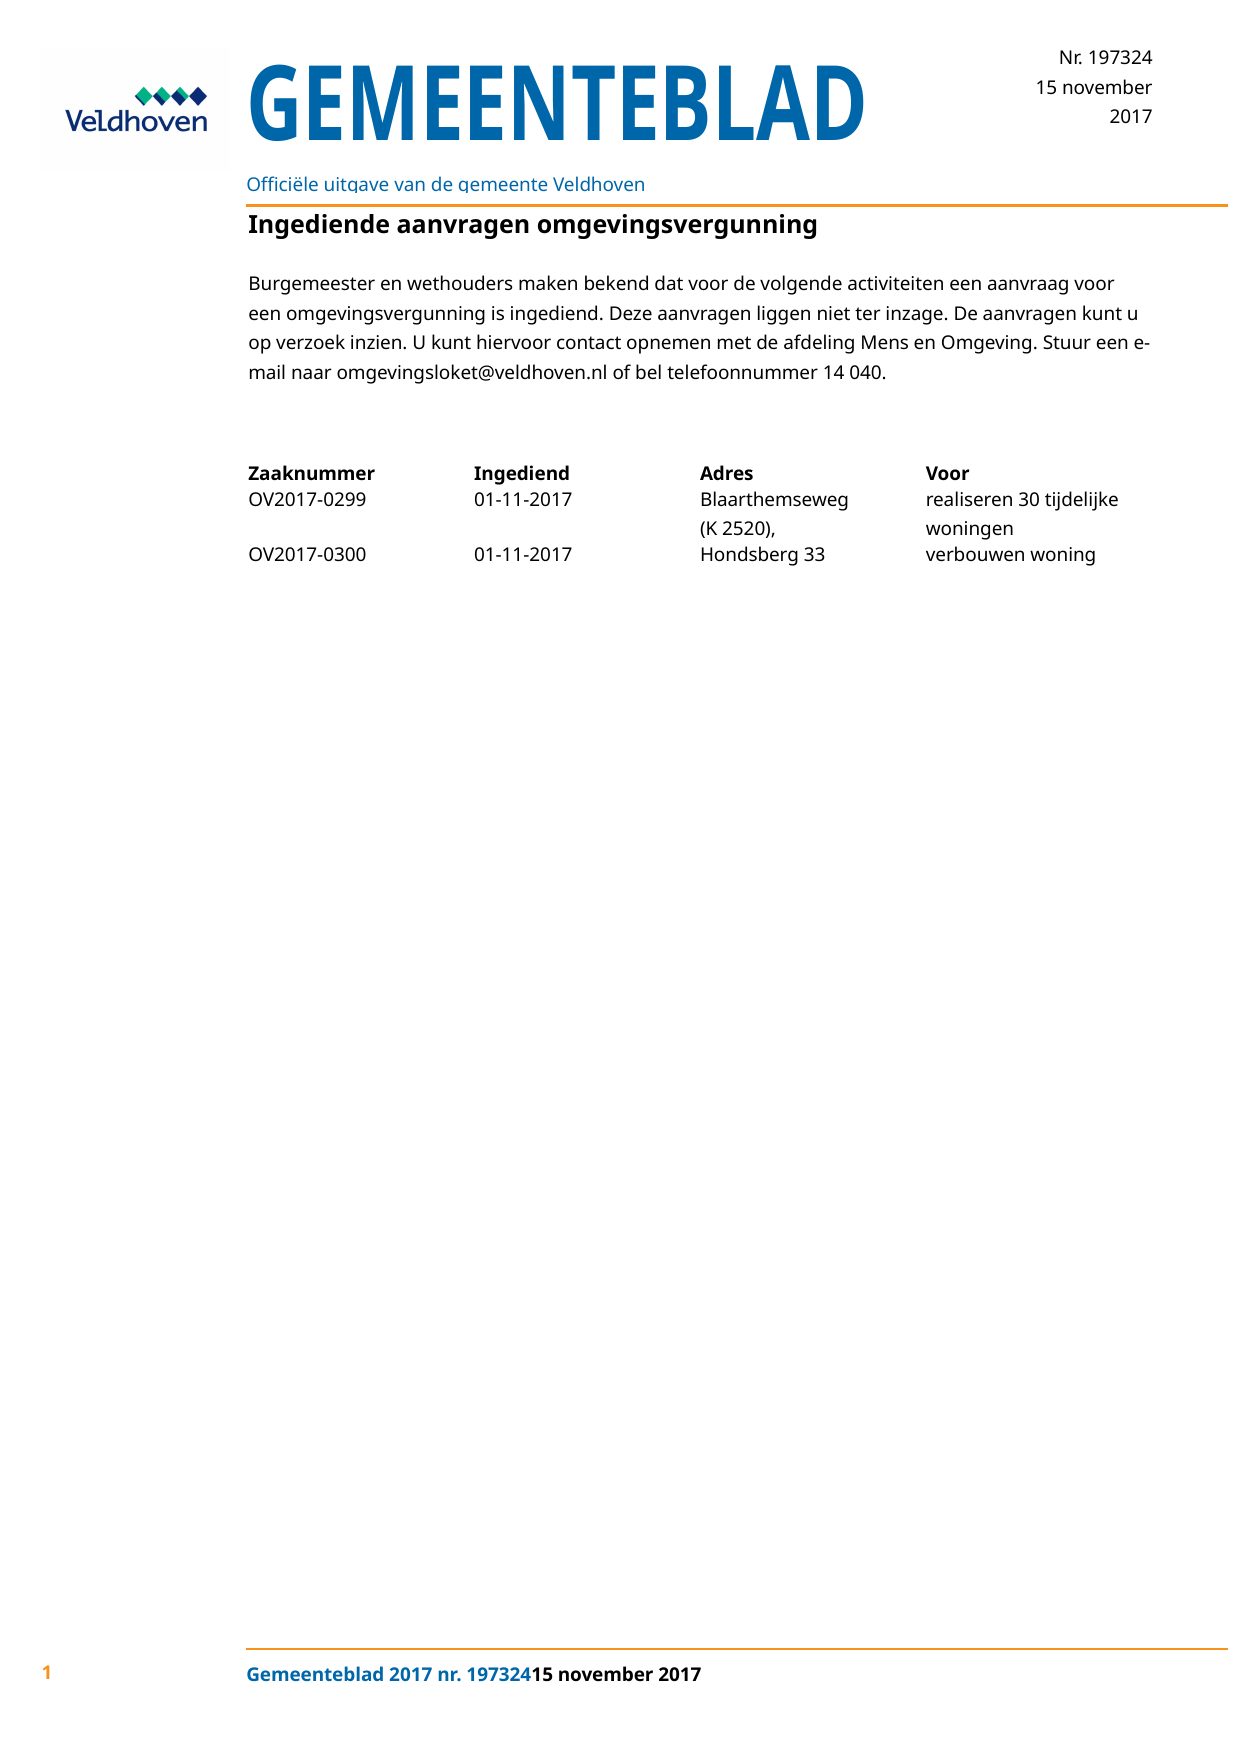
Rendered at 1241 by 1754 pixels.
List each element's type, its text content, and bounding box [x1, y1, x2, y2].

table_cell Hondsberg 33 [700, 541, 926, 567]
table_header Voor [926, 460, 1152, 486]
picture [41, 47, 231, 172]
table_cell Blaarthemseweg (K 2520), [700, 486, 926, 541]
table_cell realiseren 30 tijdelijke woningen [926, 486, 1152, 541]
text Burgemeester en wethouders maken bekend dat voor de volgende activiteiten een aanvraag voor een omgevingsvergunning is ingediend. Deze aanvragen liggen niet ter inzage. De aanvragen kunt u op verzoek inzien. U kunt hiervoor contact opnemen met de afdeling Mens en Omgeving. Stuur een e-mail naar omgevingsloket@veldhoven.nl of bel telefoonnummer 14 040. [248, 270, 1152, 385]
table_header Ingediend [474, 460, 700, 486]
table_cell verbouwen woning [926, 541, 1152, 567]
text Ingediende aanvragen omgevingsvergunning [248, 207, 1152, 241]
table_cell 01-11-2017 [474, 486, 700, 541]
table_header Adres [700, 460, 926, 486]
table_cell OV2017-0300 [248, 541, 474, 567]
table_cell 01-11-2017 [474, 541, 700, 567]
table_header Zaaknummer [248, 460, 474, 486]
table_cell OV2017-0299 [248, 486, 474, 541]
